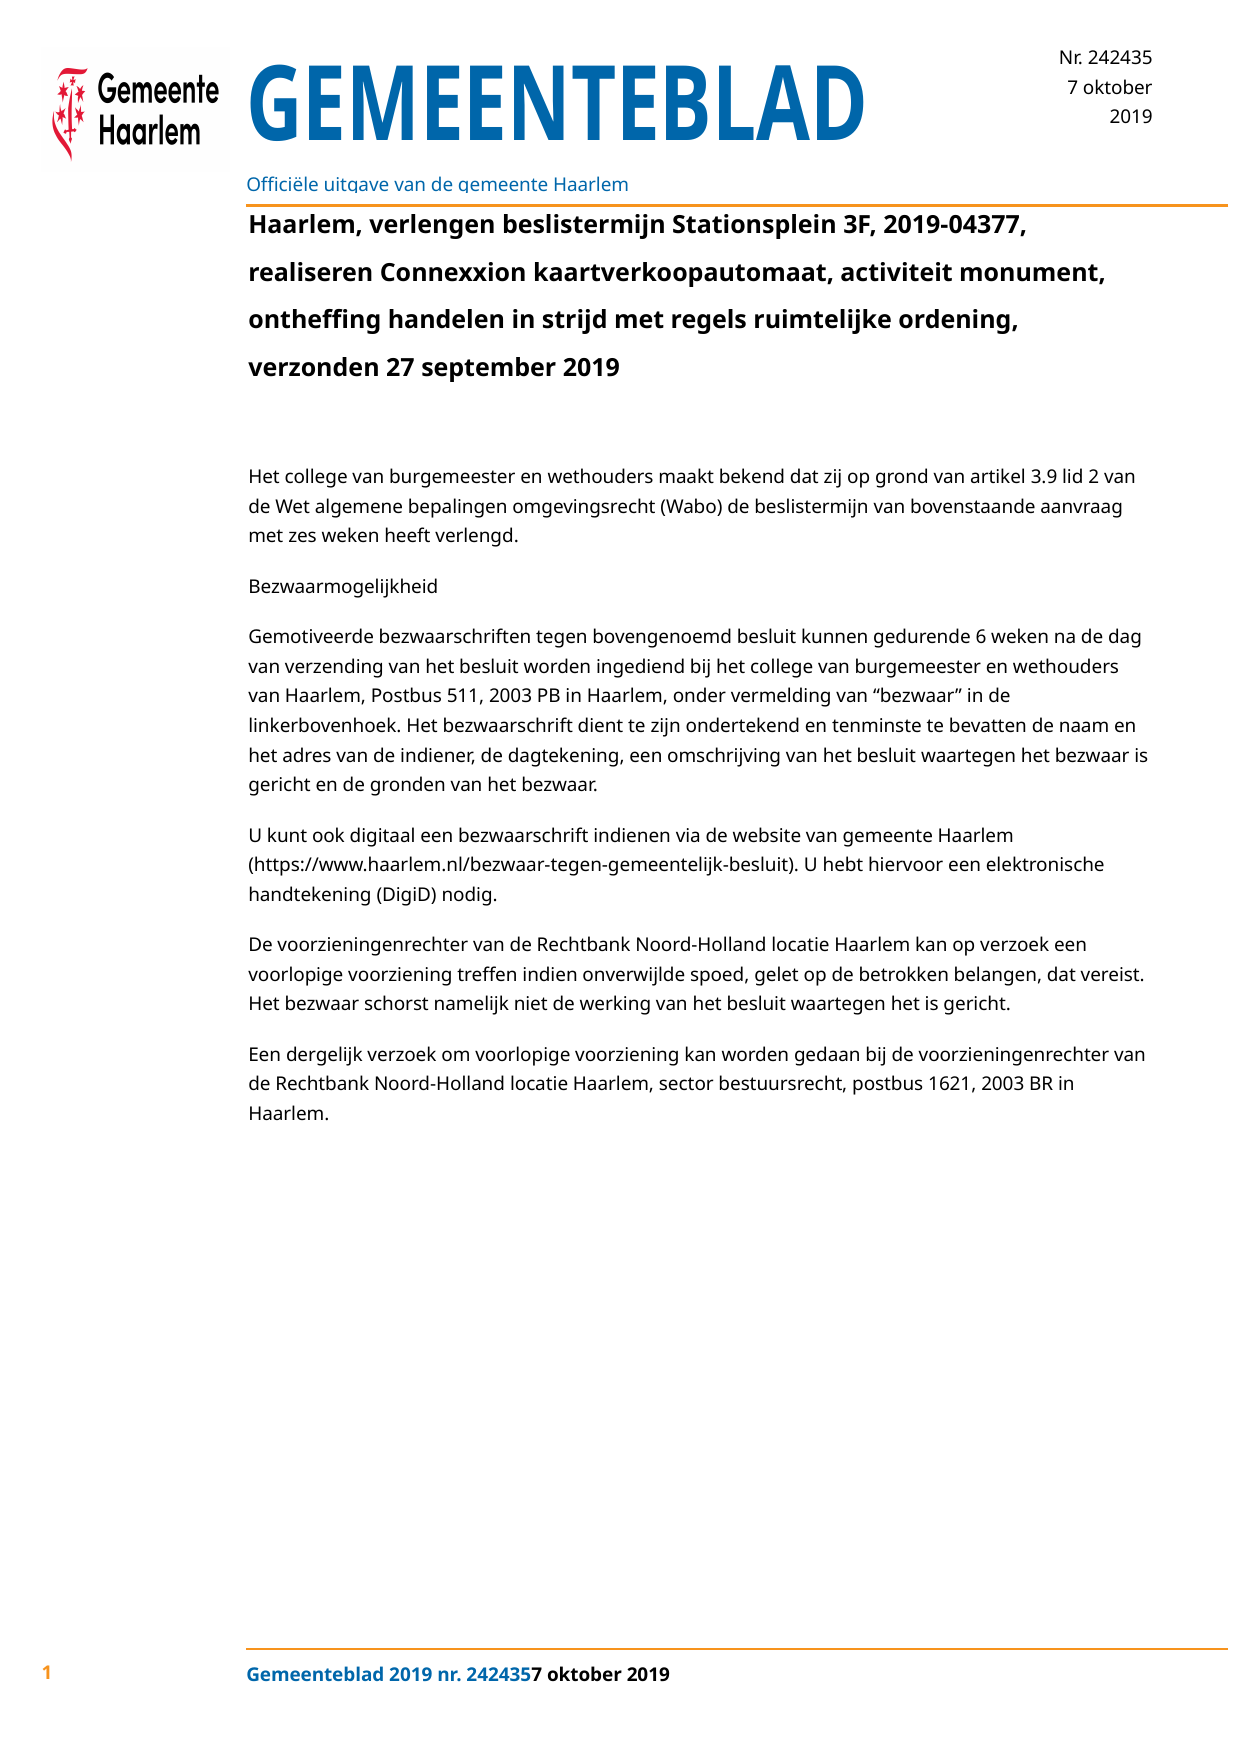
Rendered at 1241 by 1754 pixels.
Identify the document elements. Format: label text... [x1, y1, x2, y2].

text U kunt ook digitaal een bezwaarschrift indienen via de website van gemeente Haarlem (https://www.haarlem.nl/bezwaar-tegen-gemeentelijk-besluit). U hebt hiervoor een elektronische handtekening (DigiD) nodig. [248, 822, 1152, 907]
text De voorzieningenrechter van de Rechtbank Noord-Holland locatie Haarlem kan op verzoek een voorlopige voorziening treffen indien onverwijlde spoed, gelet op de betrokken belangen, dat vereist. Het bezwaar schorst namelijk niet de werking van het besluit waartegen het is gericht. [248, 931, 1152, 1016]
text Het college van burgemeester en wethouders maakt bekend dat zij op grond van artikel 3.9 lid 2 van de Wet algemene bepalingen omgevingsrecht (Wabo) de beslistermijn van bovenstaande aanvraag met zes weken heeft verlengd. [248, 463, 1152, 548]
picture [41, 47, 231, 172]
text Bezwaarmogelijkheid [248, 573, 1152, 599]
text Haarlem, verlengen beslistermijn Stationsplein 3F, 2019-04377, realiseren Connexxion kaartverkoopautomaat, activiteit monument, ontheffing handelen in strijd met regels ruimtelijke ordening, verzonden 27 september 2019 [248, 207, 1152, 384]
text Gemotiveerde bezwaarschriften tegen bovengenoemd besluit kunnen gedurende 6 weken na de dag van verzending van het besluit worden ingediend bij het college van burgemeester en wethouders van Haarlem, Postbus 511, 2003 PB in Haarlem, onder vermelding van “bezwaar” in de linkerbovenhoek. Het bezwaarschrift dient te zijn ondertekend en tenminste te bevatten de naam en het adres van de indiener, de dagtekening, een omschrijving van het besluit waartegen het bezwaar is gericht en de gronden van het bezwaar. [248, 623, 1152, 797]
text Een dergelijk verzoek om voorlopige voorziening kan worden gedaan bij de voorzieningenrechter van de Rechtbank Noord-Holland locatie Haarlem, sector bestuursrecht, postbus 1621, 2003 BR in Haarlem. [248, 1041, 1152, 1126]
